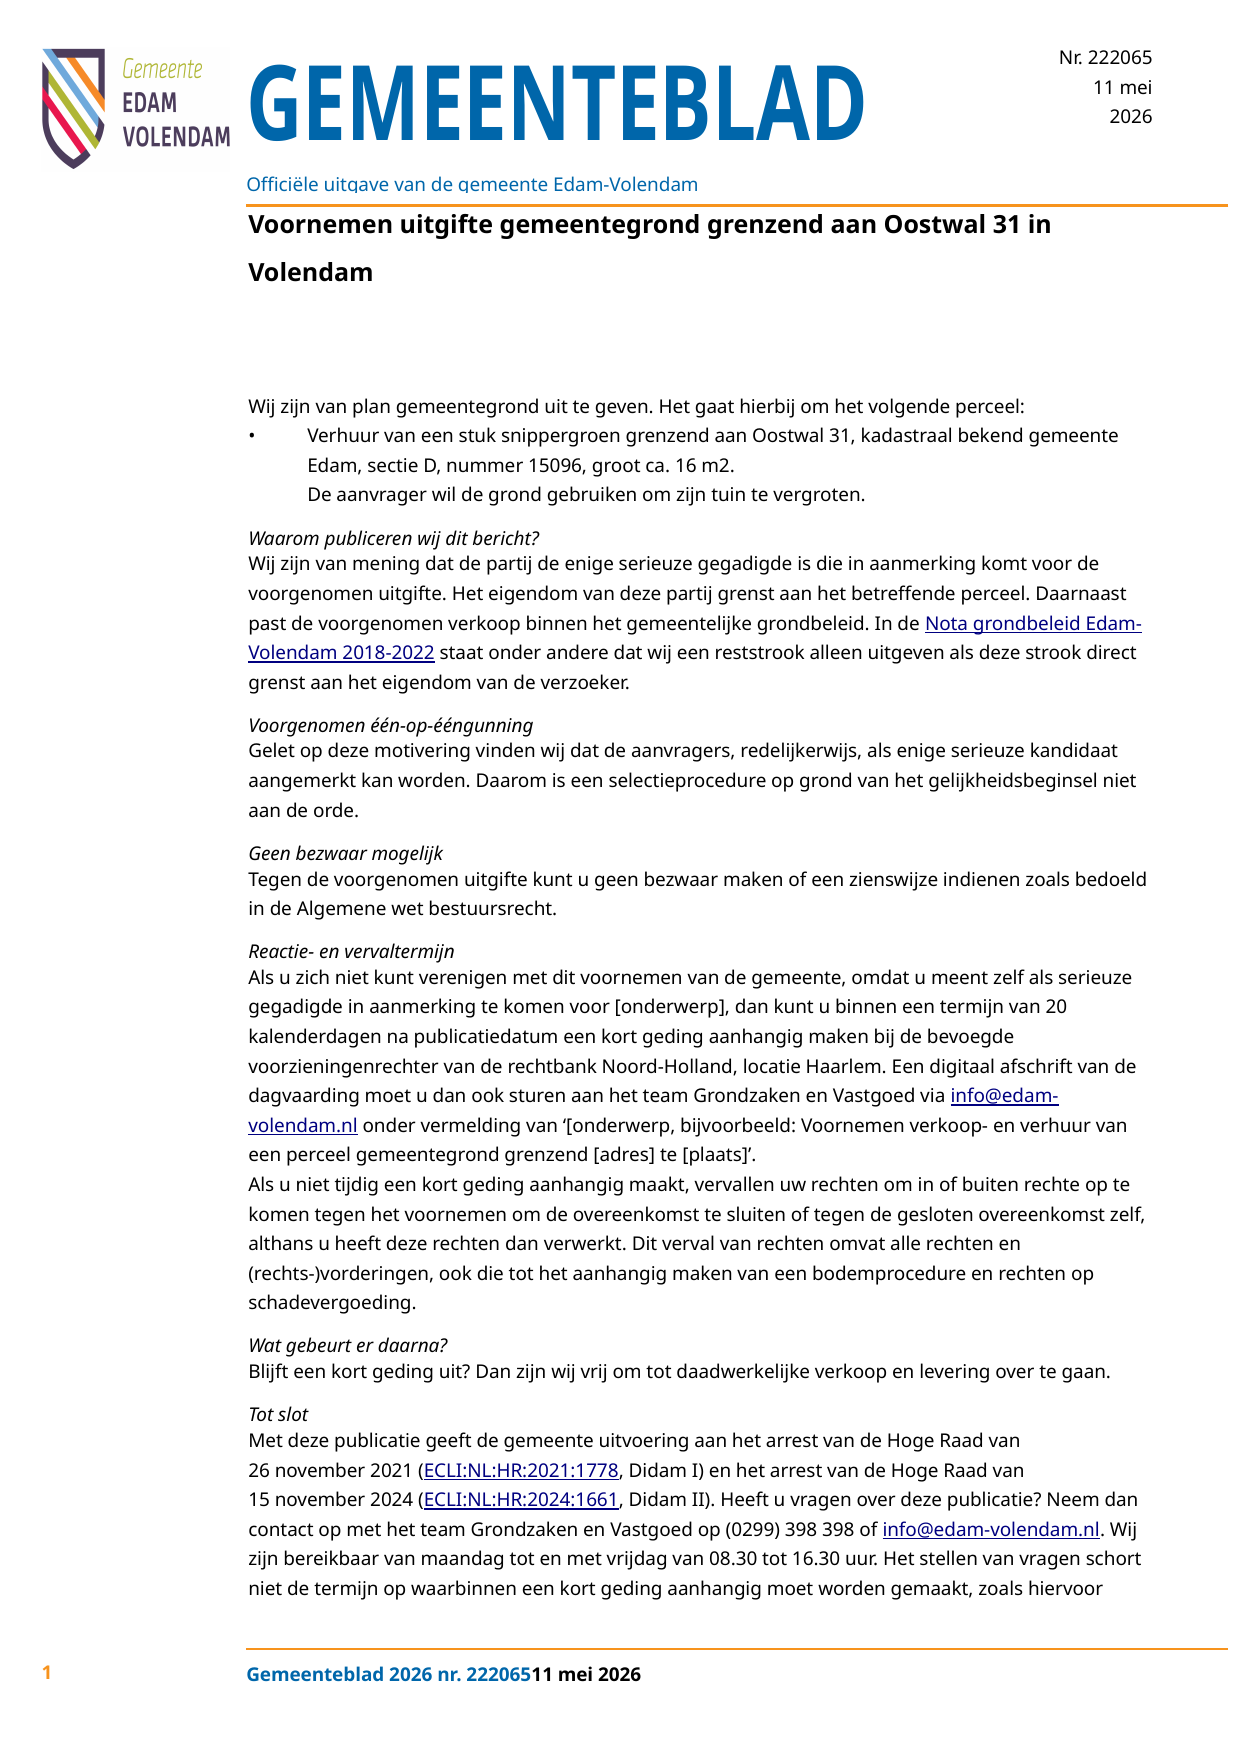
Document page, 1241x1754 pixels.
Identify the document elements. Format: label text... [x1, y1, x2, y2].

text Als u zich niet kunt verenigen met dit voornemen van de gemeente, omdat u meent zelf als serieuze gegadigde in aanmerking te komen voor [onderwerp], dan kunt u binnen een termijn van 20 kalenderdagen na publicatiedatum een kort geding aanhangig maken bij de bevoegde voorzieningenrechter van de rechtbank Noord-Holland, locatie Haarlem. Een digitaal afschrift van de dagvaarding moet u dan ook sturen aan het team Grondzaken en Vastgoed via info@edam-volendam.nl onder vermelding van ‘[onderwerp, bijvoorbeeld: Voornemen verkoop- en verhuur van een perceel gemeentegrond grenzend [adres] te [plaats]’. [248, 964, 1152, 1167]
text Voornemen uitgifte gemeentegrond grenzend aan Oostwal 31 in Volendam [248, 207, 1152, 288]
text Tegen de voorgenomen uitgifte kunt u geen bezwaar maken of een zienswijze indienen zoals bedoeld in de Algemene wet bestuursrecht. [248, 866, 1152, 921]
text Gelet op deze motivering vinden wij dat de aanvragers, redelijkerwijs, als enige serieuze kandidaat aangemerkt kan worden. Daarom is een selectieprocedure op grond van het gelijkheidsbeginsel niet aan de orde. [248, 738, 1152, 823]
text Blijft een kort geding uit? Dan zijn wij vrij om tot daadwerkelijke verkoop en levering over te gaan. [248, 1358, 1152, 1384]
text Als u niet tijdig een kort geding aanhangig maakt, vervallen uw rechten om in of buiten rechte op te komen tegen het voornemen om de overeenkomst te sluiten of tegen de gesloten overeenkomst zelf, althans u heeft deze rechten dan verwerkt. Dit verval van rechten omvat alle rechten en (rechts-)vorderingen, ook die tot het aanhangig maken van een bodemprocedure en rechten op schadevergoeding. [248, 1171, 1152, 1315]
text Voorgenomen één-op-ééngunning [248, 712, 1152, 738]
list De aanvrager wil de grond gebruiken om zijn tuin te vergroten. [248, 482, 1152, 507]
picture [41, 47, 231, 172]
text Geen bezwaar mogelijk [248, 840, 1152, 866]
text Waarom publiceren wij dit bericht? [248, 525, 1152, 551]
text Met deze publicatie geeft de gemeente uitvoering aan het arrest van de Hoge Raad van 26 november 2021 (ECLI:NL:HR:2021:1778, Didam I) en het arrest van de Hoge Raad van 15 november 2024 (ECLI:NL:HR:2024:1661, Didam II). Heeft u vragen over deze publicatie? Neem dan contact op met het team Grondzaken en Vastgoed op (0299) 398 398 of info@edam-volendam.nl. Wij zijn bereikbaar van maandag tot en met vrijdag van 08.30 tot 16.30 uur. Het stellen van vragen schort niet de termijn op waarbinnen een kort geding aanhangig moet worden gemaakt, zoals hiervoor [248, 1427, 1152, 1601]
text Wij zijn van plan gemeentegrond uit te geven. Het gaat hierbij om het volgende perceel: [248, 393, 1152, 419]
text Tot slot [248, 1402, 1152, 1427]
list Verhuur van een stuk snippergroen grenzend aan Oostwal 31, kadastraal bekend gemeente Edam, sectie D, nummer 15096, groot ca. 16 m2. [248, 422, 1152, 478]
text Wat gebeurt er daarna? [248, 1333, 1152, 1358]
text Reactie- en vervaltermijn [248, 938, 1152, 964]
text Wij zijn van mening dat de partij de enige serieuze gegadigde is die in aanmerking komt voor de voorgenomen uitgifte. Het eigendom van deze partij grenst aan het betreffende perceel. Daarnaast past de voorgenomen verkoop binnen het gemeentelijke grondbeleid. In de Nota grondbeleid Edam-Volendam 2018-2022 staat onder andere dat wij een reststrook alleen uitgeven als deze strook direct grenst aan het eigendom van de verzoeker. [248, 551, 1152, 694]
